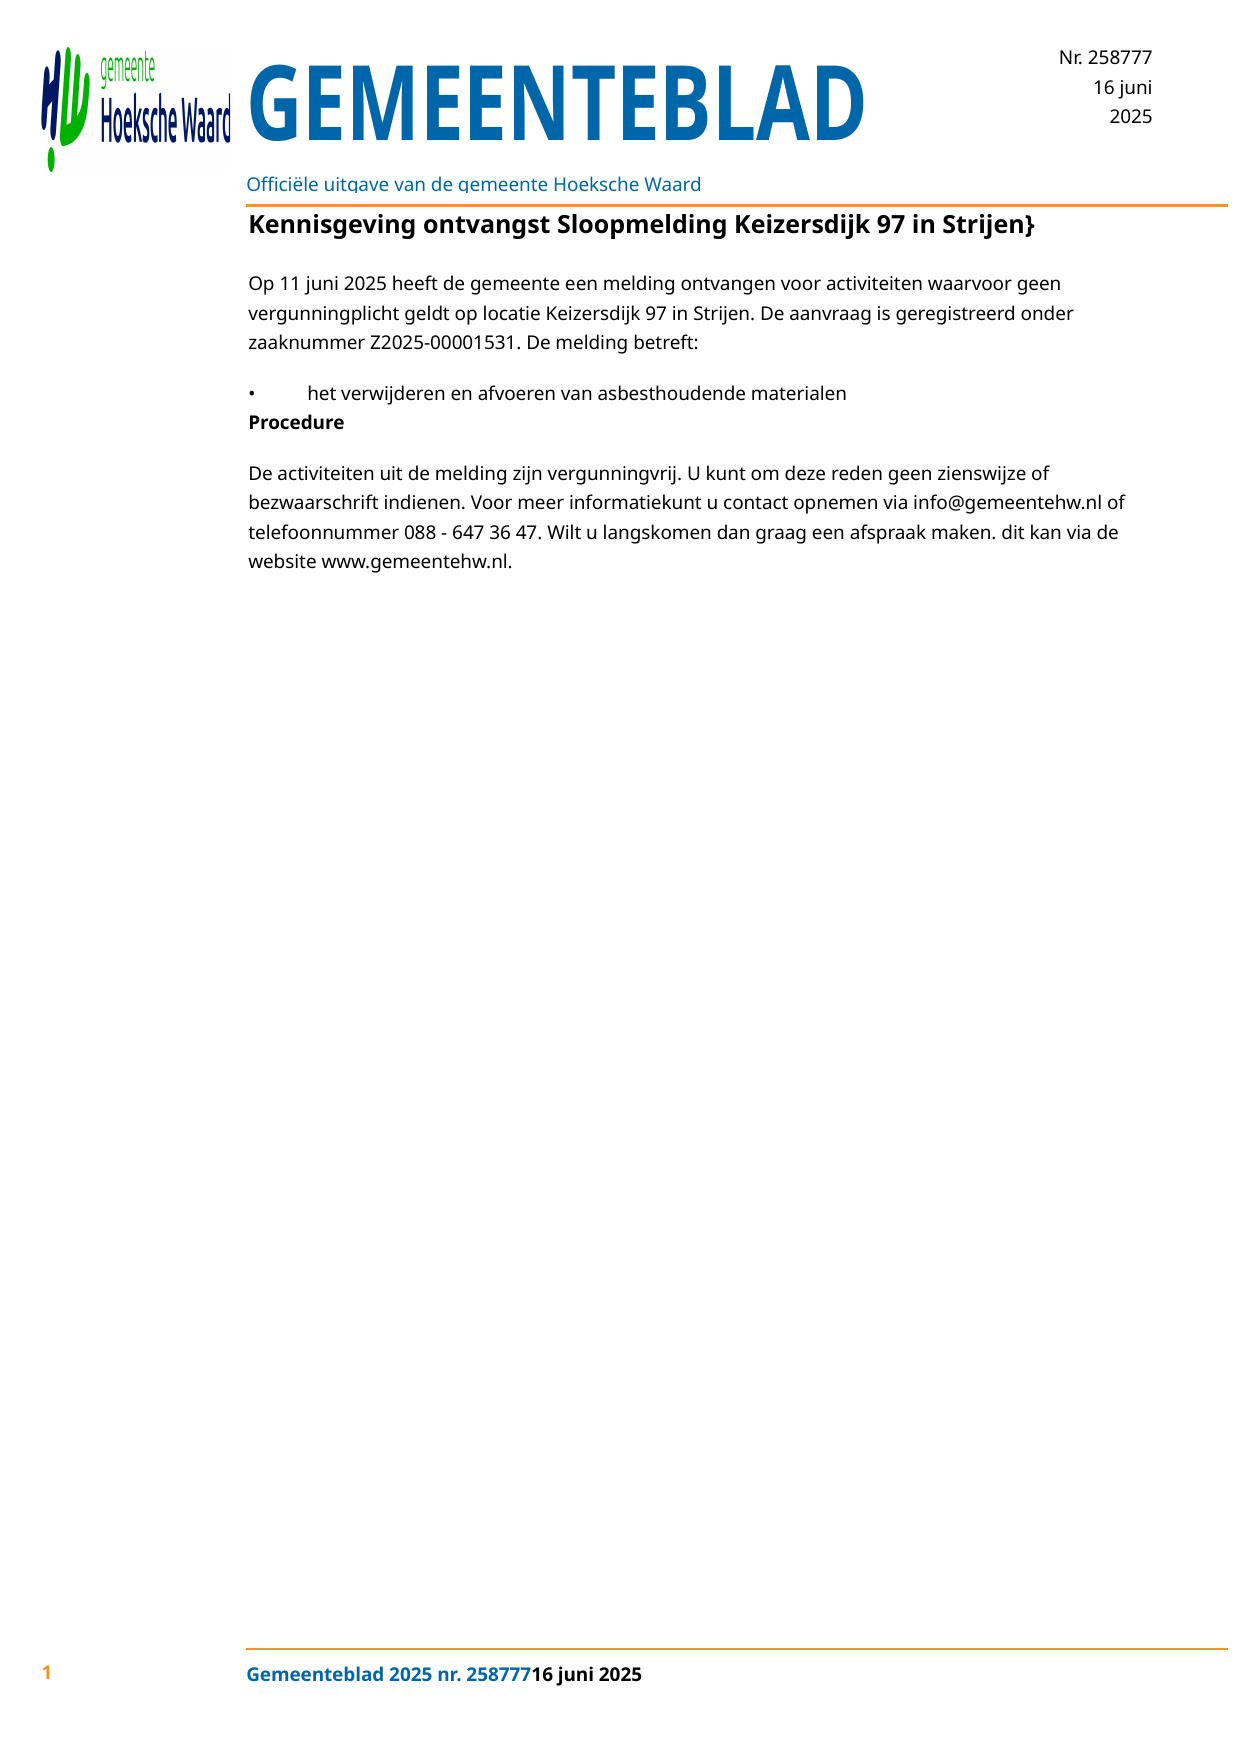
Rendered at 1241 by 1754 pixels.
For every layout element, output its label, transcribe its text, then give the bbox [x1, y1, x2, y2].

text Kennisgeving ontvangst Sloopmelding Keizersdijk 97 in Strijen} [248, 207, 1152, 241]
text Procedure [248, 409, 1152, 435]
picture [41, 47, 231, 172]
text Op 11 juni 2025 heeft de gemeente een melding ontvangen voor activiteiten waarvoor geen vergunningplicht geldt op locatie Keizersdijk 97 in Strijen. De aanvraag is geregistreerd onder zaaknummer Z2025-00001531. De melding betreft: [248, 270, 1152, 355]
text De activiteiten uit de melding zijn vergunningvrij. U kunt om deze reden geen zienswijze of bezwaarschrift indienen. Voor meer informatiekunt u contact opnemen via info@gemeentehw.nl of telefoonnummer 088 - 647 36 47. Wilt u langskomen dan graag een afspraak maken. dit kan via de website www.gemeentehw.nl. [248, 460, 1152, 574]
list het verwijderen en afvoeren van asbesthoudende materialen [248, 380, 1152, 406]
